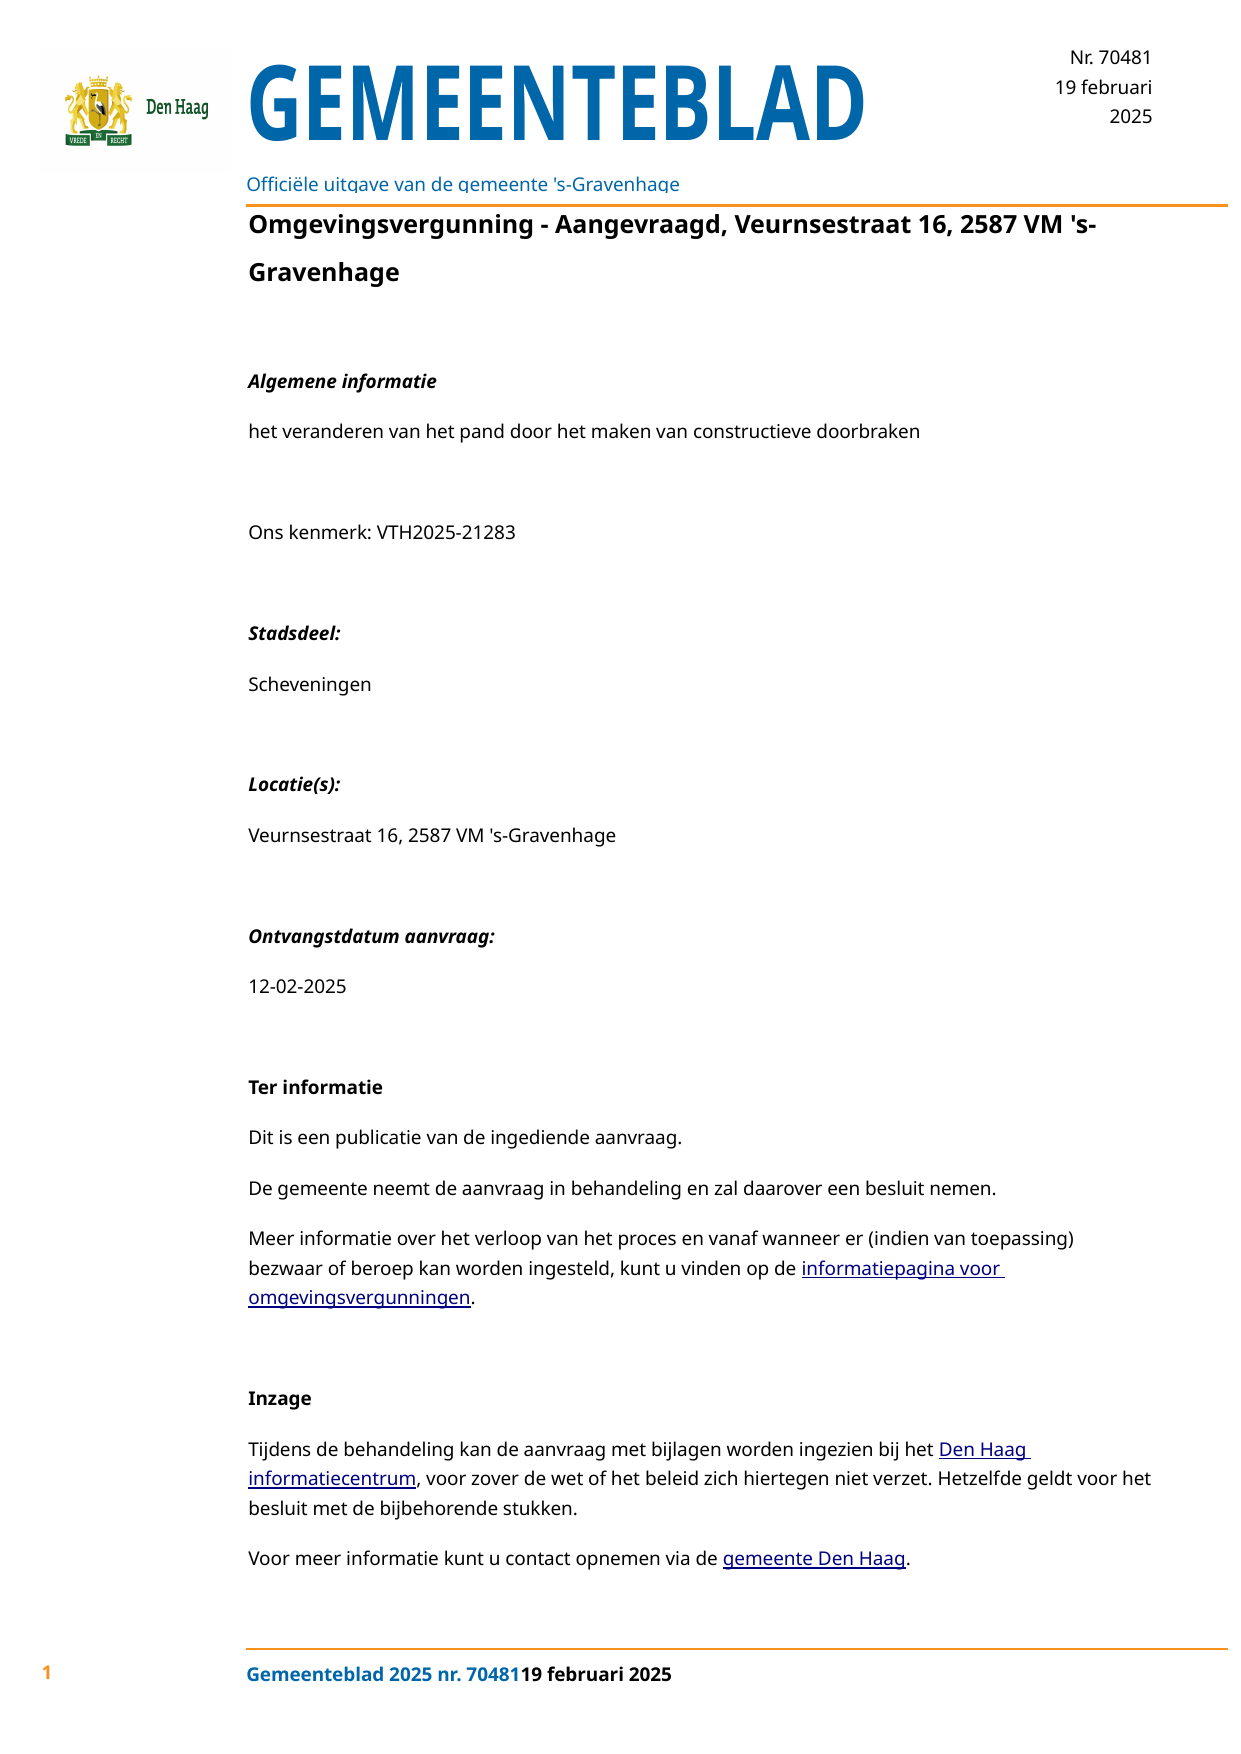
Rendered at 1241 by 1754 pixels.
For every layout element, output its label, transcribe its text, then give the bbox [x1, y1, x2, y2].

text De gemeente neemt de aanvraag in behandeling en zal daarover een besluit nemen. [248, 1175, 1152, 1201]
text Meer informatie over het verloop van het proces en vanaf wanneer er (indien van toepassing) bezwaar of beroep kan worden ingesteld, kunt u vinden op de informatiepagina voor omgevingsvergunningen. [248, 1225, 1152, 1310]
text Tijdens de behandeling kan de aanvraag met bijlagen worden ingezien bij het Den Haag informatiecentrum, voor zover de wet of het beleid zich hiertegen niet verzet. Hetzelfde geldt voor het besluit met de bijbehorende stukken. [248, 1436, 1152, 1521]
text Veurnsestraat 16, 2587 VM 's-Gravenhage [248, 822, 1152, 848]
text Scheveningen [248, 671, 1152, 697]
text Ontvangstdatum aanvraag: [248, 923, 1152, 949]
text Omgevingsvergunning - Aangevraagd, Veurnsestraat 16, 2587 VM 's-Gravenhage [248, 207, 1152, 288]
text 12-02-2025 [248, 973, 1152, 999]
text Ter informatie [248, 1074, 1152, 1100]
text Algemene informatie [248, 368, 1152, 394]
text Dit is een publicatie van de ingediende aanvraag. [248, 1124, 1152, 1150]
picture [41, 47, 231, 172]
text Voor meer informatie kunt u contact opnemen via de gemeente Den Haag. [248, 1545, 1152, 1571]
text Stadsdeel: [248, 620, 1152, 646]
text het veranderen van het pand door het maken van constructieve doorbraken [248, 419, 1152, 444]
text Inzage [248, 1385, 1152, 1411]
text Locatie(s): [248, 772, 1152, 797]
text Ons kenmerk: VTH2025-21283 [248, 519, 1152, 545]
